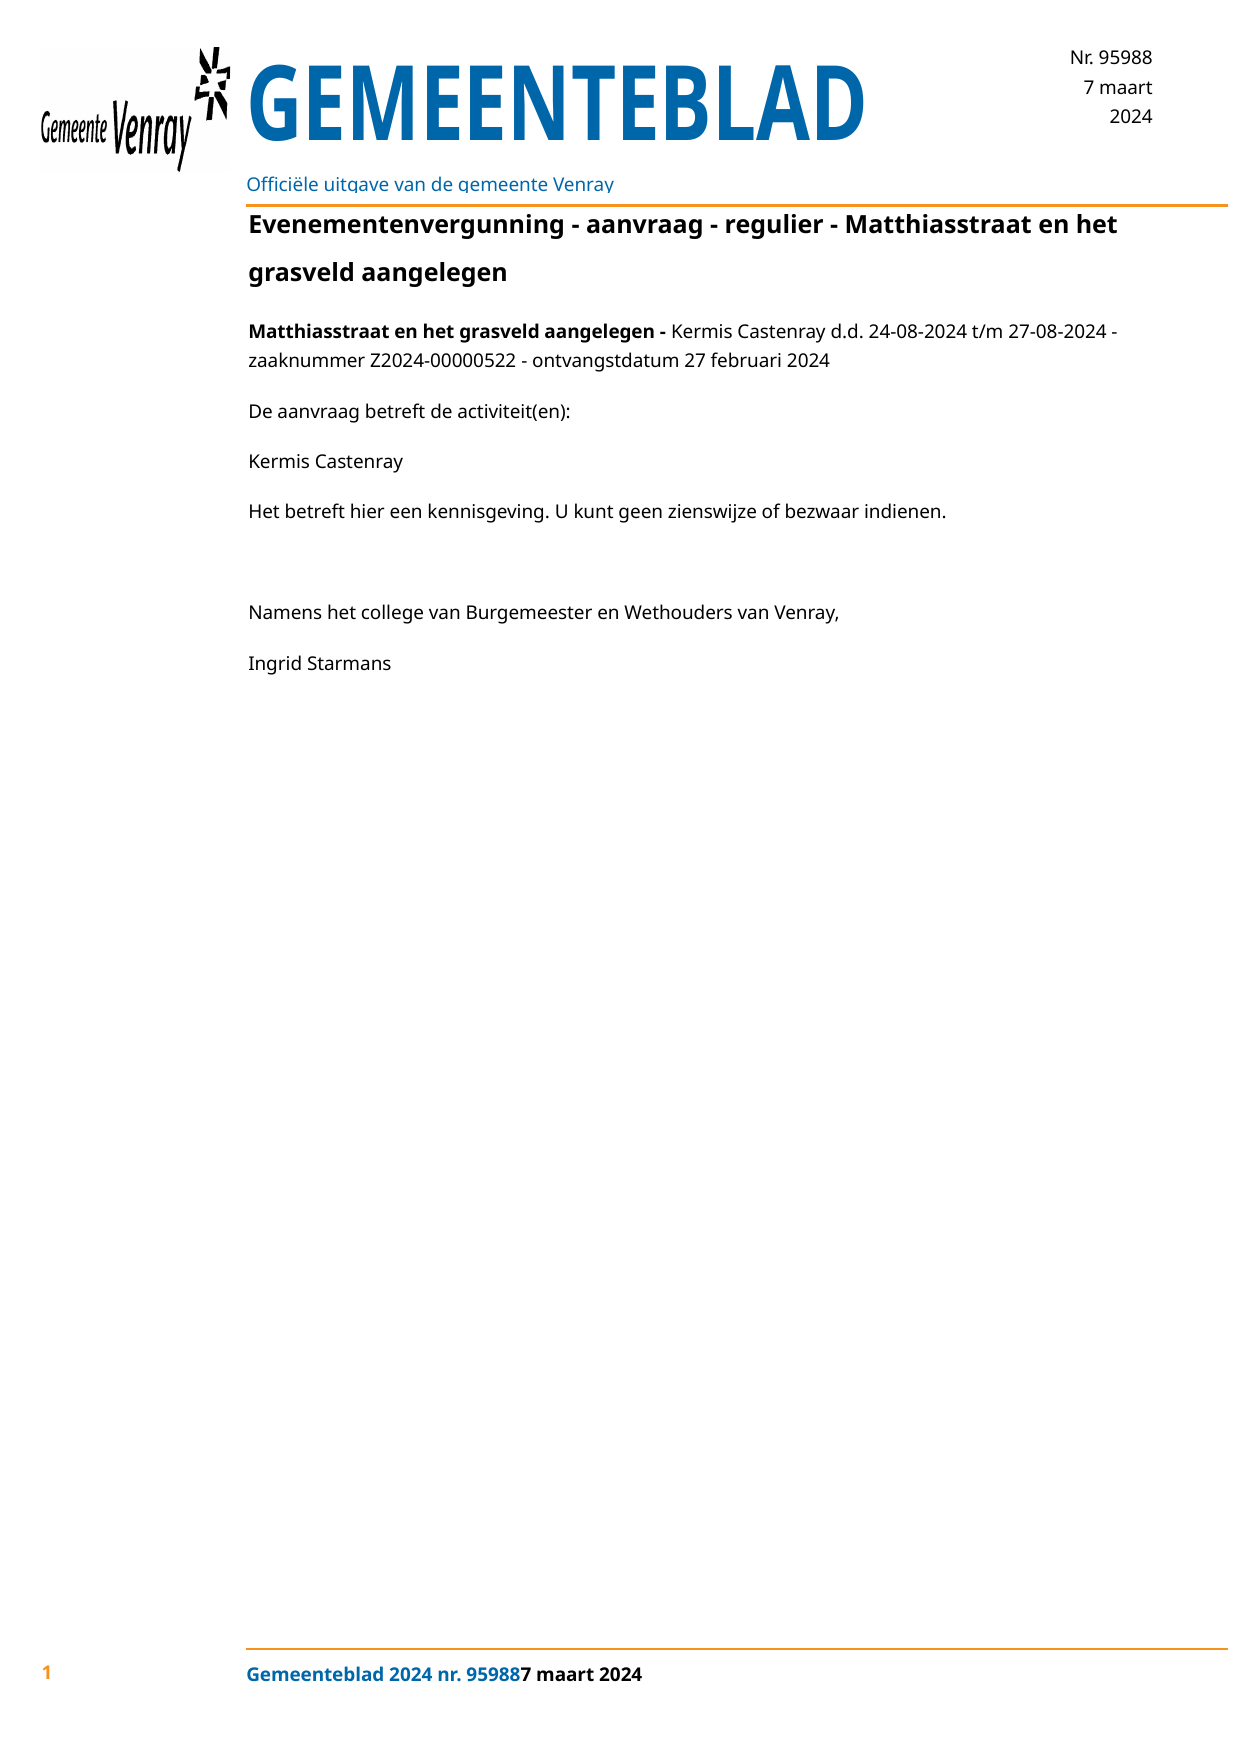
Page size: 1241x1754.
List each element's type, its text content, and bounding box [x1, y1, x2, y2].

text Evenementenvergunning - aanvraag - regulier - Matthiasstraat en het grasveld aangelegen [248, 207, 1152, 288]
text Ingrid Starmans [248, 650, 1152, 676]
text Kermis Castenray [248, 448, 1152, 474]
text Namens het college van Burgemeester en Wethouders van Venray, [248, 599, 1152, 625]
text De aanvraag betreft de activiteit(en): [248, 398, 1152, 424]
picture [41, 47, 231, 172]
text Matthiasstraat en het grasveld aangelegen - Kermis Castenray d.d. 24-08-2024 t/m 27-08-2024 - zaaknummer Z2024-00000522 - ontvangstdatum 27 februari 2024 [248, 318, 1152, 373]
text Het betreft hier een kennisgeving. U kunt geen zienswijze of bezwaar indienen. [248, 499, 1152, 524]
